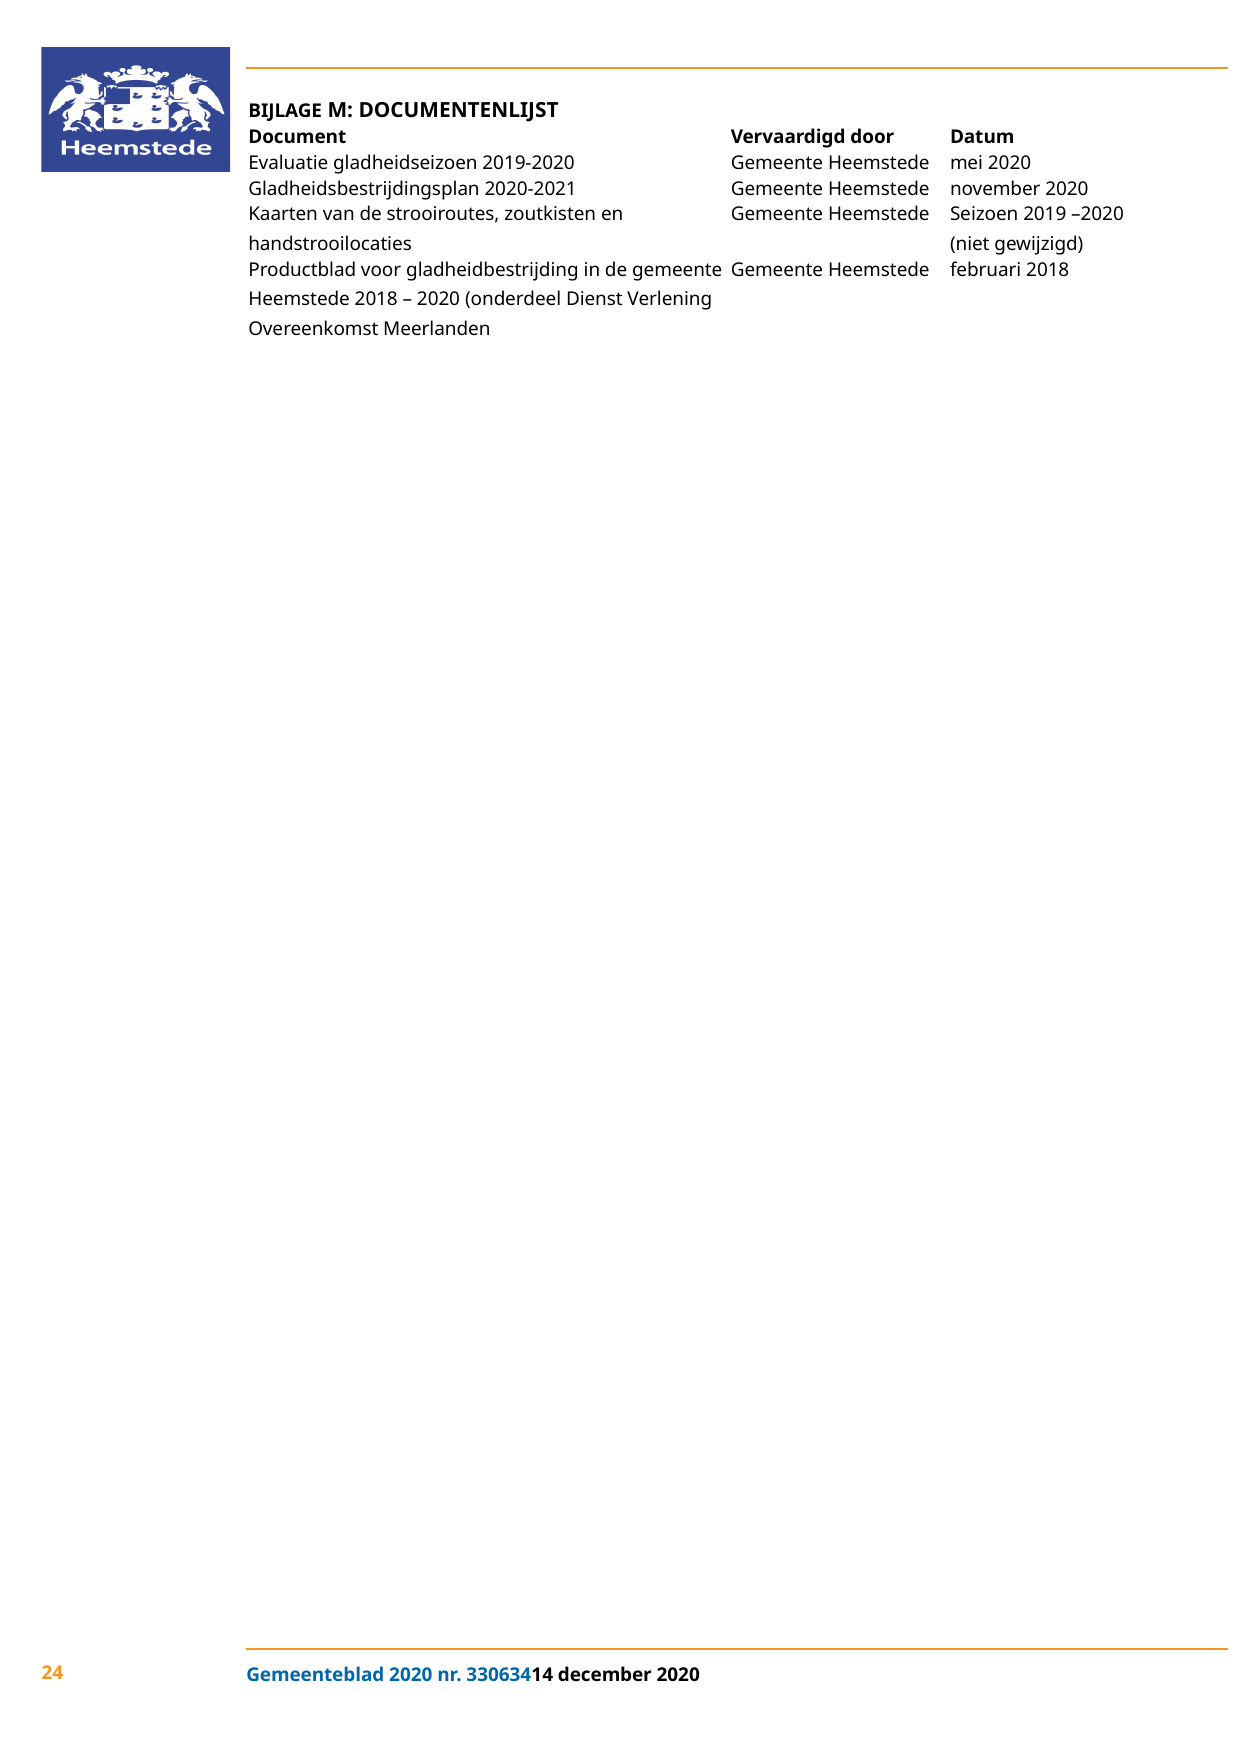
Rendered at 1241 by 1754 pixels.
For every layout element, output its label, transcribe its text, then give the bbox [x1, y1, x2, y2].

table_cell Gemeente Heemstede [731, 175, 950, 201]
table_cell mei 2020 [950, 149, 1152, 175]
table_header Vervaardigd door [731, 124, 950, 149]
table_header Document [248, 124, 731, 149]
table_cell Gladheidsbestrijdingsplan 2020-2021 [248, 175, 731, 201]
text BIJLAGE M: DOCUMENTENLIJST [248, 95, 1152, 123]
table_cell Evaluatie gladheidseizoen 2019-2020 [248, 149, 731, 175]
table_cell Gemeente Heemstede [731, 256, 950, 341]
table_cell Productblad voor gladheidbestrijding in de gemeente Heemstede 2018 – 2020 (onderdeel Dienst Verlening Overeenkomst Meerlanden [248, 256, 731, 341]
table_cell Kaarten van de strooiroutes, zoutkisten en handstrooilocaties [248, 201, 731, 256]
table_cell Seizoen 2019 –2020 (niet gewijzigd) [950, 201, 1152, 256]
picture [41, 47, 231, 172]
table_cell Gemeente Heemstede [731, 149, 950, 175]
table_cell Gemeente Heemstede [731, 201, 950, 256]
table_cell november 2020 [950, 175, 1152, 201]
table_cell februari 2018 [950, 256, 1152, 341]
table_header Datum [950, 124, 1152, 149]
